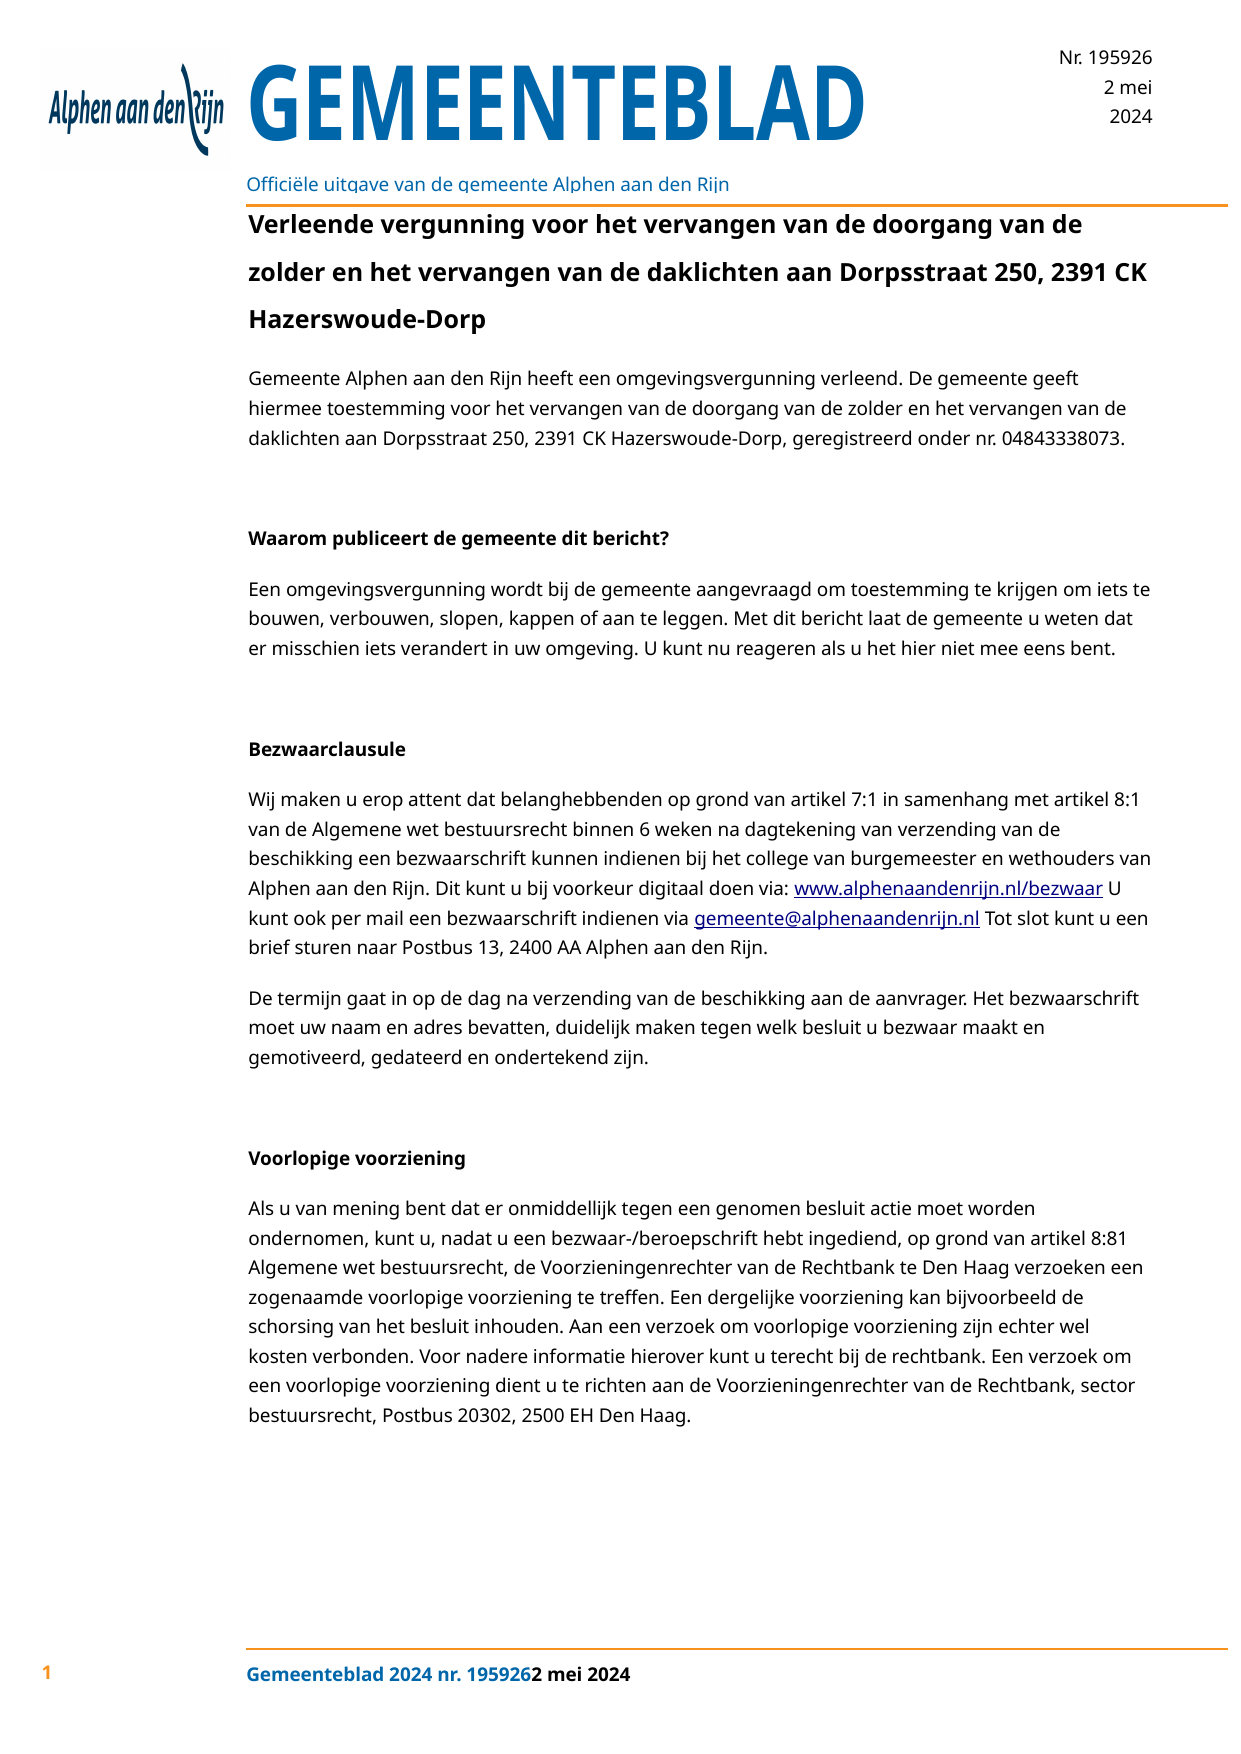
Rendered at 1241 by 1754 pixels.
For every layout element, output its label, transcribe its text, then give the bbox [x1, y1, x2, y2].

picture [41, 47, 231, 172]
text Waarom publiceert de gemeente dit bericht? [248, 526, 1152, 551]
text Wij maken u erop attent dat belanghebbenden op grond van artikel 7:1 in samenhang met artikel 8:1 van de Algemene wet bestuursrecht binnen 6 weken na dagtekening van verzending van de beschikking een bezwaarschrift kunnen indienen bij het college van burgemeester en wethouders van Alphen aan den Rijn. Dit kunt u bij voorkeur digitaal doen via: www.alphenaandenrijn.nl/bezwaar U kunt ook per mail een bezwaarschrift indienen via gemeente@alphenaandenrijn.nl Tot slot kunt u een brief sturen naar Postbus 13, 2400 AA Alphen aan den Rijn. [248, 786, 1152, 960]
text Bezwaarclausule [248, 736, 1152, 762]
text Voorlopige voorziening [248, 1145, 1152, 1170]
text Als u van mening bent dat er onmiddellijk tegen een genomen besluit actie moet worden ondernomen, kunt u, nadat u een bezwaar-/beroepschrift hebt ingediend, op grond van artikel 8:81 Algemene wet bestuursrecht, de Voorzieningenrechter van de Rechtbank te Den Haag verzoeken een zogenaamde voorlopige voorziening te treffen. Een dergelijke voorziening kan bijvoorbeeld de schorsing van het besluit inhouden. Aan een verzoek om voorlopige voorziening zijn echter wel kosten verbonden. Voor nadere informatie hierover kunt u terecht bij de rechtbank. Een verzoek om een voorlopige voorziening dient u te richten aan de Voorzieningenrechter van de Rechtbank, sector bestuursrecht, Postbus 20302, 2500 EH Den Haag. [248, 1195, 1152, 1428]
text Verleende vergunning voor het vervangen van de doorgang van de zolder en het vervangen van de daklichten aan Dorpsstraat 250, 2391 CK Hazerswoude-Dorp [248, 207, 1152, 336]
text Een omgevingsvergunning wordt bij de gemeente aangevraagd om toestemming te krijgen om iets te bouwen, verbouwen, slopen, kappen of aan te leggen. Met dit bericht laat de gemeente u weten dat er misschien iets verandert in uw omgeving. U kunt nu reageren als u het hier niet mee eens bent. [248, 576, 1152, 661]
text Gemeente Alphen aan den Rijn heeft een omgevingsvergunning verleend. De gemeente geeft hiermee toestemming voor het vervangen van de doorgang van de zolder en het vervangen van de daklichten aan Dorpsstraat 250, 2391 CK Hazerswoude-Dorp, geregistreerd onder nr. 04843338073. [248, 366, 1152, 450]
text De termijn gaat in op de dag na verzending van de beschikking aan de aanvrager. Het bezwaarschrift moet uw naam en adres bevatten, duidelijk maken tegen welk besluit u bezwaar maakt en gemotiveerd, gedateerd en ondertekend zijn. [248, 985, 1152, 1069]
